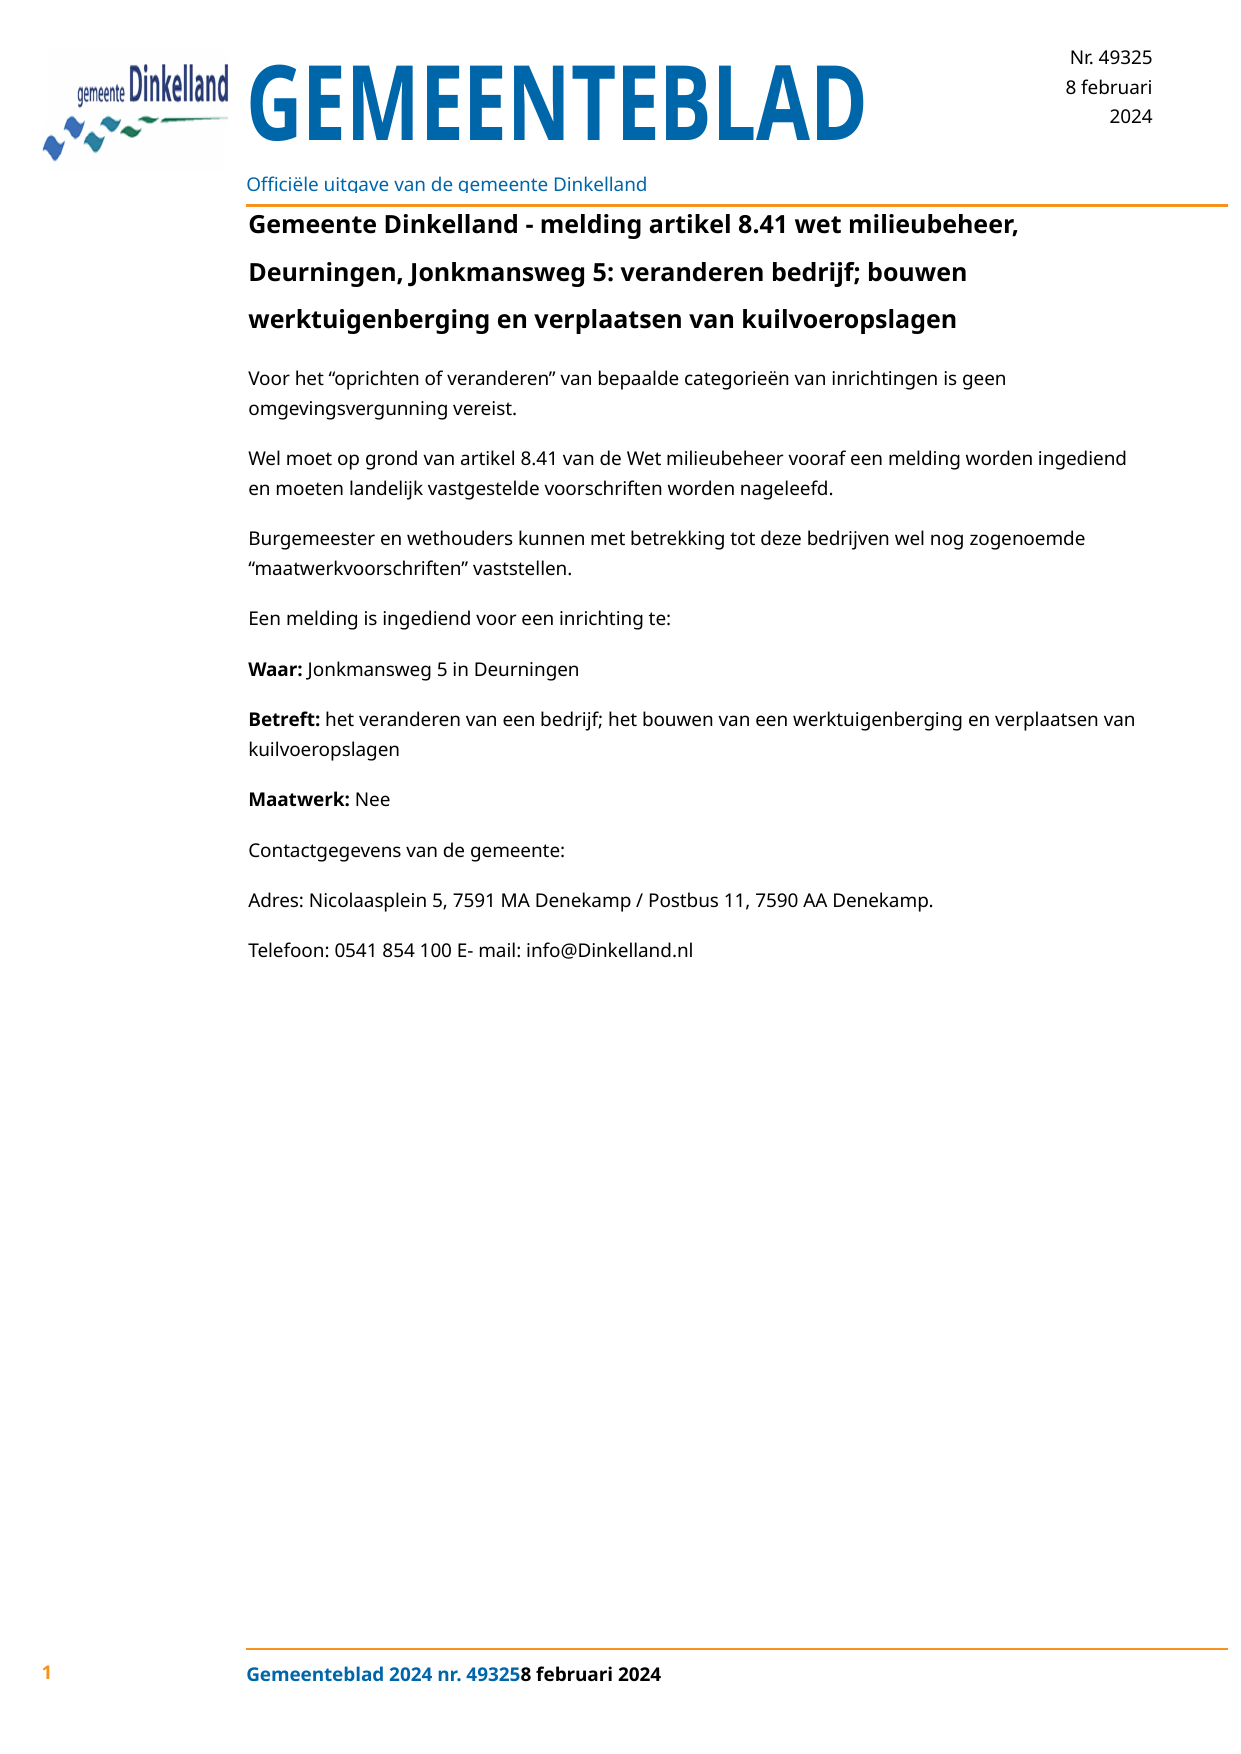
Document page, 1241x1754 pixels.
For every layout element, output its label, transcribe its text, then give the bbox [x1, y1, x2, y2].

text Voor het “oprichten of veranderen” van bepaalde categorieën van inrichtingen is geen omgevingsvergunning vereist. [248, 366, 1152, 421]
text Contactgegevens van de gemeente: [248, 837, 1152, 862]
text Maatwerk: Nee [248, 786, 1152, 812]
text Telefoon: 0541 854 100 E- mail: info@Dinkelland.nl [248, 938, 1152, 963]
text Betreft: het veranderen van een bedrijf; het bouwen van een werktuigenberging en verplaatsen van kuilvoeropslagen [248, 706, 1152, 762]
text Een melding is ingediend voor een inrichting te: [248, 606, 1152, 631]
picture [41, 47, 231, 172]
text Burgemeester en wethouders kunnen met betrekking tot deze bedrijven wel nog zogenoemde “maatwerkvoorschriften” vaststellen. [248, 526, 1152, 581]
text Gemeente Dinkelland - melding artikel 8.41 wet milieubeheer, Deurningen, Jonkmansweg 5: veranderen bedrijf; bouwen werktuigenberging en verplaatsen van kuilvoeropslagen [248, 207, 1152, 336]
text Waar: Jonkmansweg 5 in Deurningen [248, 656, 1152, 682]
text Adres: Nicolaasplein 5, 7591 MA Denekamp / Postbus 11, 7590 AA Denekamp. [248, 887, 1152, 913]
text Wel moet op grond van artikel 8.41 van de Wet milieubeheer vooraf een melding worden ingediend en moeten landelijk vastgestelde voorschriften worden nageleefd. [248, 446, 1152, 501]
